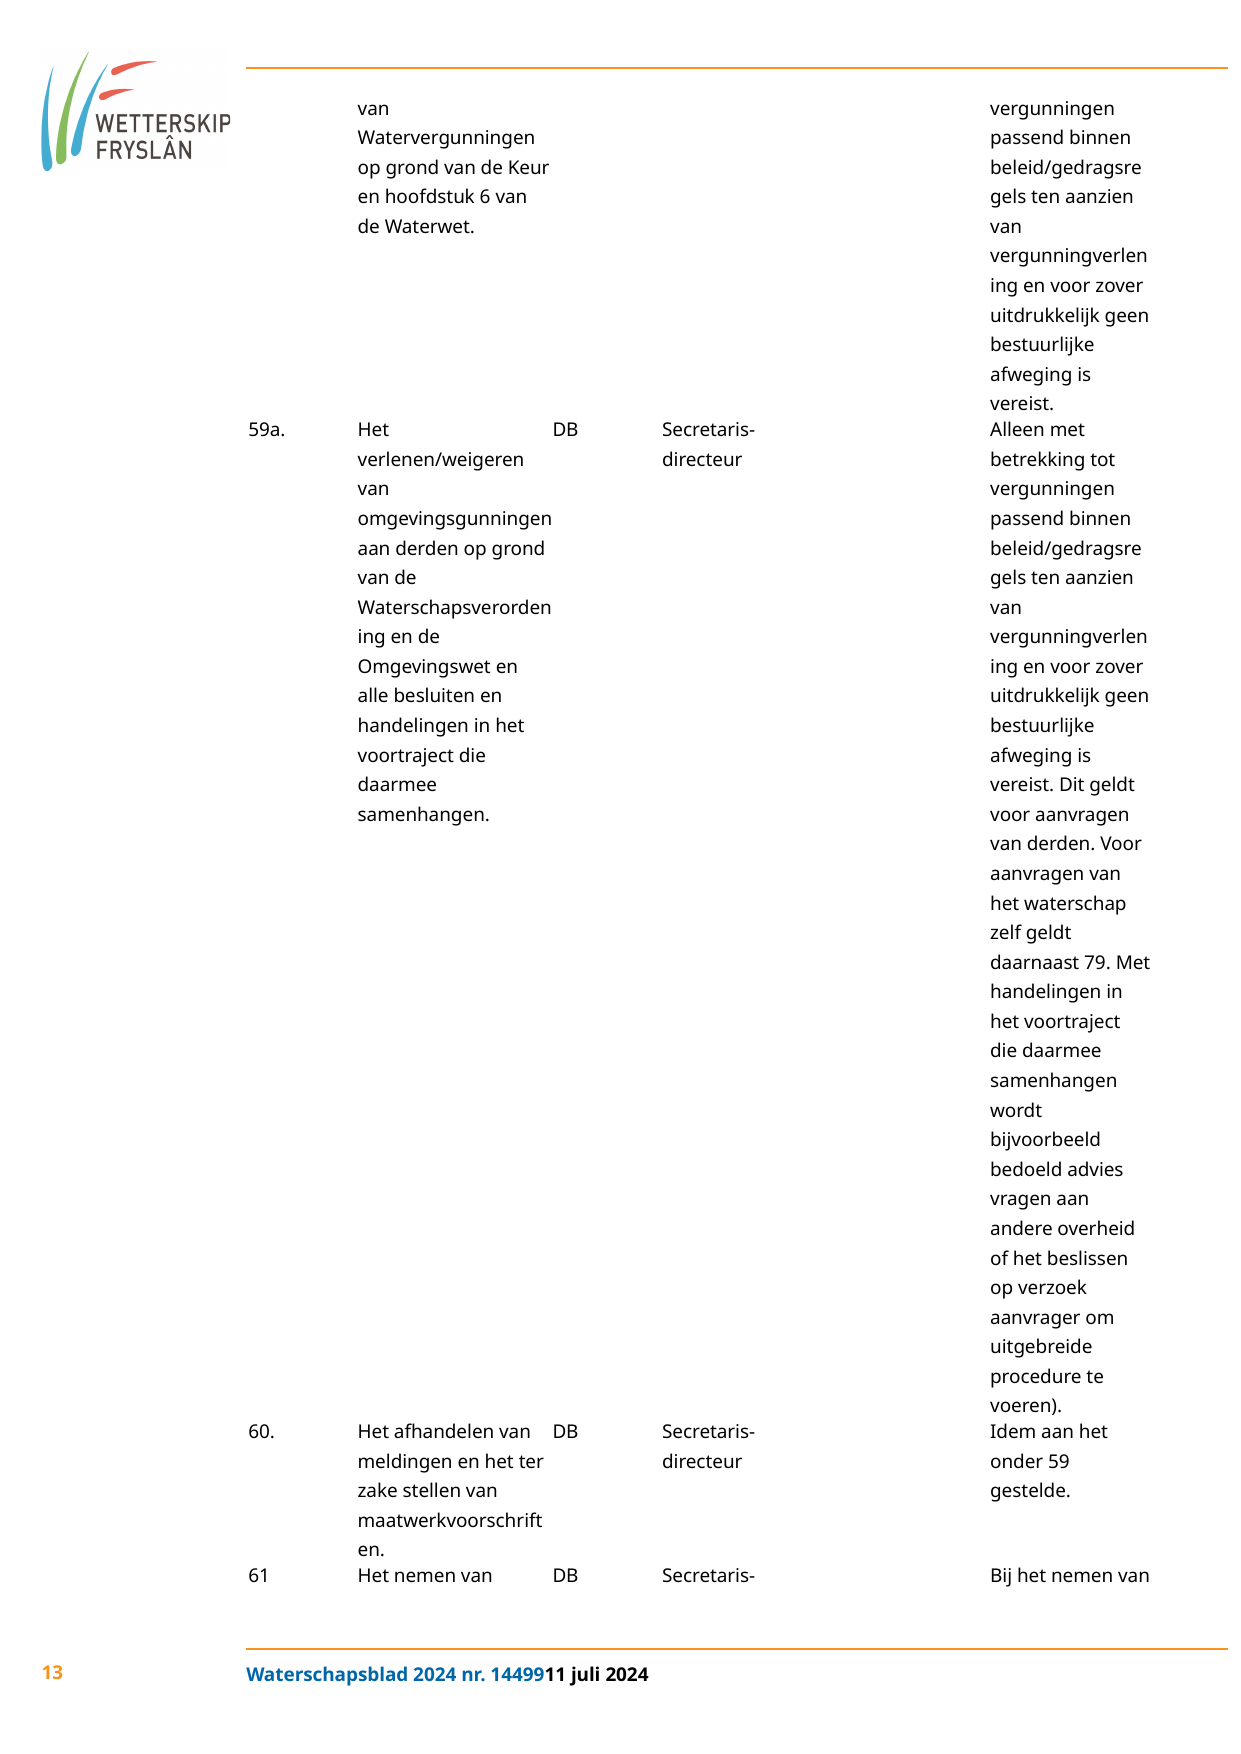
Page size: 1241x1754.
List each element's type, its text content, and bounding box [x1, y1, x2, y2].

table_cell DB [552, 416, 662, 1418]
table_cell [771, 416, 881, 1418]
table_cell [881, 1418, 990, 1562]
table_cell 59a. [248, 416, 357, 1418]
table_cell vergunningen passend binnen beleid/gedragsregels ten aanzien van vergunningverlening en voor zover uitdrukkelijk geen bestuurlijke afweging is vereist. [990, 95, 1152, 416]
table_cell [771, 95, 881, 416]
table_cell van Watervergunningen op grond van de Keur en hoofdstuk 6 van de Waterwet. [358, 95, 552, 416]
table_cell [662, 95, 771, 416]
table_cell Alleen met betrekking tot vergunningen passend binnen beleid/gedragsregels ten aanzien van vergunningverlening en voor zover uitdrukkelijk geen bestuurlijke afweging is vereist. Dit geldt voor aanvragen van derden. Voor aanvragen van het waterschap zelf geldt daarnaast 79. Met handelingen in het voortraject die daarmee samenhangen wordt bijvoorbeeld bedoeld advies vragen aan andere overheid of het beslissen op verzoek aanvrager om uitgebreide procedure te voeren). [990, 416, 1152, 1418]
table_cell Idem aan het onder 59 gestelde. [990, 1418, 1152, 1562]
table_cell Bij het nemen van [990, 1563, 1152, 1588]
table_cell Het verlenen/weigeren van omgevingsgunningen aan derden op grond van de Waterschapsverordening en de Omgevingswet en alle besluiten en handelingen in het voortraject die daarmee samenhangen. [358, 416, 552, 1418]
table_cell [248, 95, 357, 416]
table_cell [881, 95, 990, 416]
table_cell [771, 1563, 881, 1588]
table_cell [881, 1563, 990, 1588]
table_cell DB [552, 1563, 662, 1588]
table_cell [771, 1418, 881, 1562]
table_cell Het afhandelen van meldingen en het ter zake stellen van maatwerkvoorschriften. [358, 1418, 552, 1562]
table_cell 61 [248, 1563, 357, 1588]
table_cell Secretaris-directeur [662, 1418, 771, 1562]
table_cell DB [552, 1418, 662, 1562]
table_cell [552, 95, 662, 416]
table_cell Het nemen van [358, 1563, 552, 1588]
table_cell Secretaris-directeur [662, 416, 771, 1418]
table_cell 60. [248, 1418, 357, 1562]
table_cell [881, 416, 990, 1418]
table_cell Secretaris- [662, 1563, 771, 1588]
picture [41, 47, 231, 172]
